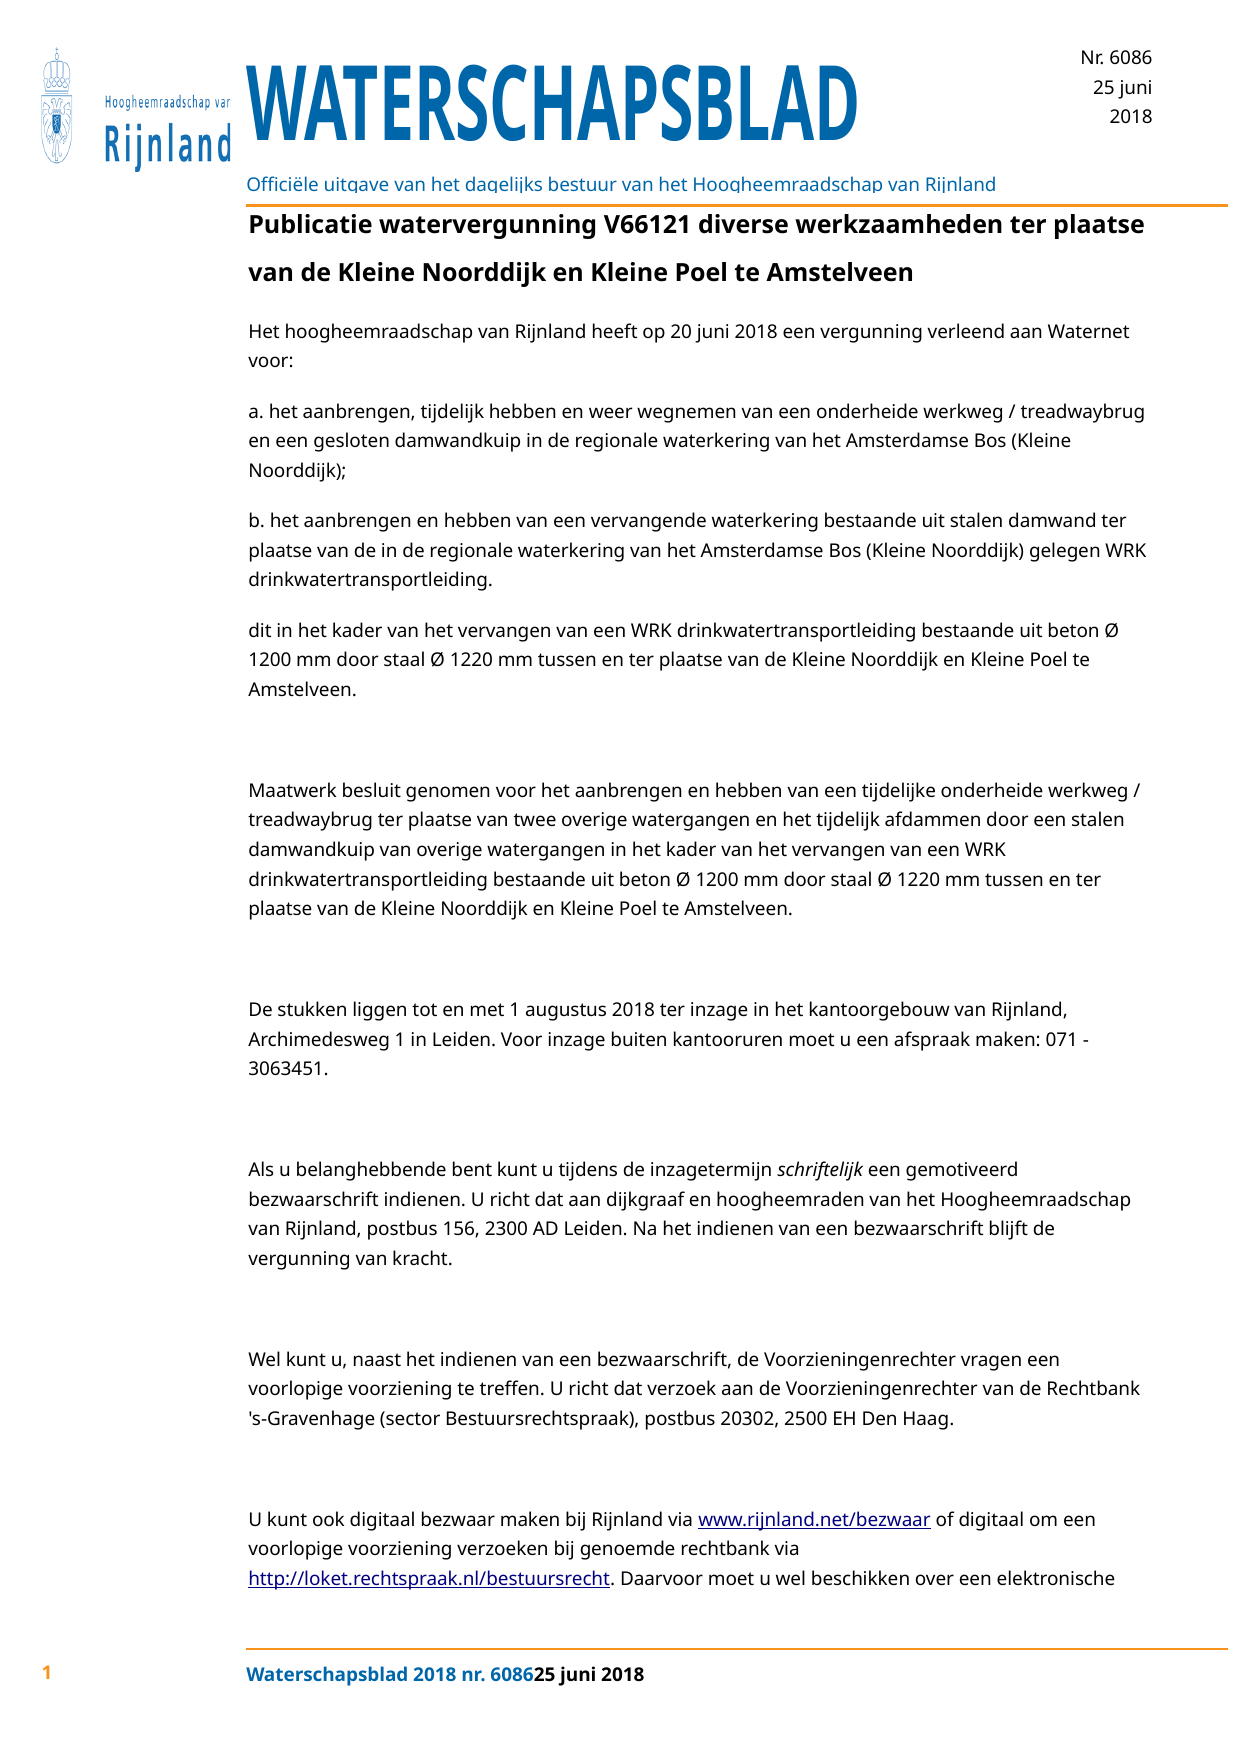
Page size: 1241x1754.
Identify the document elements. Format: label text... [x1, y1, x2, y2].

text Als u belanghebbende bent kunt u tijdens de inzagetermijn schriftelijk een gemotiveerd bezwaarschrift indienen. U richt dat aan dijkgraaf en hoogheemraden van het Hoogheemraadschap van Rijnland, postbus 156, 2300 AD Leiden. Na het indienen van een bezwaarschrift blijft de vergunning van kracht. [248, 1156, 1152, 1271]
text b. het aanbrengen en hebben van een vervangende waterkering bestaande uit stalen damwand ter plaatse van de in de regionale waterkering van het Amsterdamse Bos (Kleine Noorddijk) gelegen WRK drinkwatertransportleiding. [248, 507, 1152, 592]
text Het hoogheemraadschap van Rijnland heeft op 20 juni 2018 een vergunning verleend aan Waternet voor: [248, 318, 1152, 373]
text dit in het kader van het vervangen van een WRK drinkwatertransportleiding bestaande uit beton Ø 1200 mm door staal Ø 1220 mm tussen en ter plaatse van de Kleine Noorddijk en Kleine Poel te Amstelveen. [248, 617, 1152, 702]
text Wel kunt u, naast het indienen van een bezwaarschrift, de Voorzieningenrechter vragen een voorlopige voorziening te treffen. U richt dat verzoek aan de Voorzieningenrechter van de Rechtbank 's-Gravenhage (sector Bestuursrechtspraak), postbus 20302, 2500 EH Den Haag. [248, 1346, 1152, 1431]
text a. het aanbrengen, tijdelijk hebben en weer wegnemen van een onderheide werkweg / treadwaybrug en een gesloten damwandkuip in de regionale waterkering van het Amsterdamse Bos (Kleine Noorddijk); [248, 398, 1152, 483]
text De stukken liggen tot en met 1 augustus 2018 ter inzage in het kantoorgebouw van Rijnland, Archimedesweg 1 in Leiden. Voor inzage buiten kantooruren moet u een afspraak maken: 071 - 3063451. [248, 996, 1152, 1081]
text Publicatie watervergunning V66121 diverse werkzaamheden ter plaatse van de Kleine Noorddijk en Kleine Poel te Amstelveen [248, 207, 1152, 288]
text Maatwerk besluit genomen voor het aanbrengen en hebben van een tijdelijke onderheide werkweg / treadwaybrug ter plaatse van twee overige watergangen en het tijdelijk afdammen door een stalen damwandkuip van overige watergangen in het kader van het vervangen van een WRK drinkwatertransportleiding bestaande uit beton Ø 1200 mm door staal Ø 1220 mm tussen en ter plaatse van de Kleine Noorddijk en Kleine Poel te Amstelveen. [248, 777, 1152, 921]
text U kunt ook digitaal bezwaar maken bij Rijnland via www.rijnland.net/bezwaar of digitaal om een voorlopige voorziening verzoeken bij genoemde rechtbank via http://loket.rechtspraak.nl/bestuursrecht. Daarvoor moet u wel beschikken over een elektronische [248, 1506, 1152, 1591]
picture [41, 47, 231, 172]
